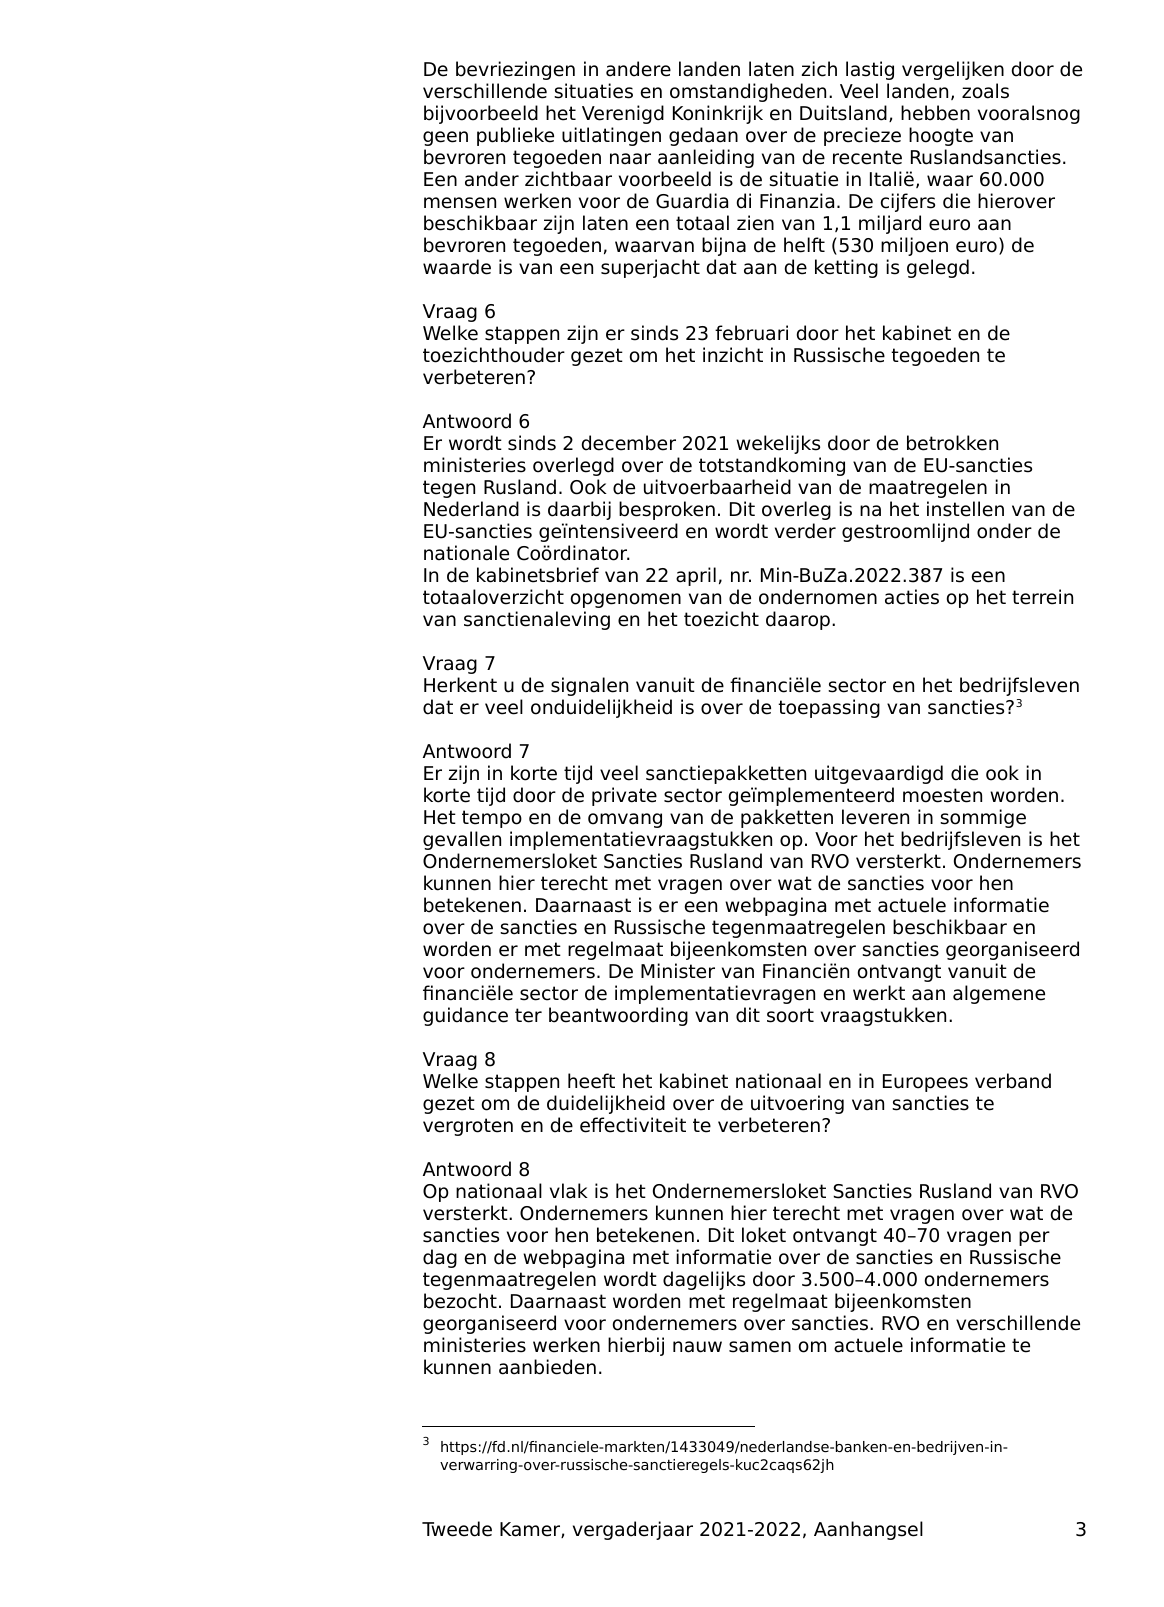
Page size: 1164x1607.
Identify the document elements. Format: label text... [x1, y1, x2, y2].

text In de kabinetsbrief van 22 april, nr. Min-BuZa.2022.387 is een totaaloverzicht opgenomen van de ondernomen acties op het terrein van sanctienaleving en het toezicht daarop. [422, 565, 1087, 631]
text Een ander zichtbaar voorbeeld is de situatie in Italië, waar 60.000 mensen werken voor de Guardia di Finanzia. De cijfers die hierover beschikbaar zijn laten een totaal zien van 1,1 miljard euro aan bevroren tegoeden, waarvan bijna de helft (530 miljoen euro) de waarde is van een superjacht dat aan de ketting is gelegd. [422, 169, 1087, 279]
text Antwoord 7 [422, 741, 1087, 763]
text Er zijn in korte tijd veel sanctiepakketten uitgevaardigd die ook in korte tijd door de private sector geïmplementeerd moesten worden. Het tempo en de omvang van de pakketten leveren in sommige gevallen implementatievraagstukken op. Voor het bedrijfsleven is het Ondernemersloket Sancties Rusland van RVO versterkt. Ondernemers kunnen hier terecht met vragen over wat de sancties voor hen betekenen. Daarnaast is er een webpagina met actuele informatie over de sancties en Russische tegenmaatregelen beschikbaar en worden er met regelmaat bijeenkomsten over sancties georganiseerd voor ondernemers. De Minister van Financiën ontvangt vanuit de financiële sector de implementatievragen en werkt aan algemene guidance ter beantwoording van dit soort vraagstukken. [422, 763, 1087, 1027]
text Vraag 6 [422, 301, 1087, 323]
text Herkent u de signalen vanuit de financiële sector en het bedrijfsleven dat er veel onduidelijkheid is over de toepassing van sancties? [422, 675, 1087, 719]
text Vraag 7 [422, 653, 1087, 675]
text Welke stappen zijn er sinds 23 februari door het kabinet en de toezichthouder gezet om het inzicht in Russische tegoeden te verbeteren? [422, 323, 1087, 389]
text Antwoord 6 [422, 411, 1087, 433]
text Er wordt sinds 2 december 2021 wekelijks door de betrokken ministeries overlegd over de totstandkoming van de EU-sancties tegen Rusland. Ook de uitvoerbaarheid van de maatregelen in Nederland is daarbij besproken. Dit overleg is na het instellen van de EU-sancties geïntensiveerd en wordt verder gestroomlijnd onder de nationale Coördinator. [422, 433, 1087, 565]
text Vraag 8 [422, 1049, 1087, 1071]
text Op nationaal vlak is het Ondernemersloket Sancties Rusland van RVO versterkt. Ondernemers kunnen hier terecht met vragen over wat de sancties voor hen betekenen. Dit loket ontvangt 40–70 vragen per dag en de webpagina met informatie over de sancties en Russische tegenmaatregelen wordt dagelijks door 3.500–4.000 ondernemers bezocht. Daarnaast worden met regelmaat bijeenkomsten georganiseerd voor ondernemers over sancties. RVO en verschillende ministeries werken hierbij nauw samen om actuele informatie te kunnen aanbieden. [422, 1181, 1087, 1379]
text De bevriezingen in andere landen laten zich lastig vergelijken door de verschillende situaties en omstandigheden. Veel landen, zoals bijvoorbeeld het Verenigd Koninkrijk en Duitsland, hebben vooralsnog geen publieke uitlatingen gedaan over de precieze hoogte van bevroren tegoeden naar aanleiding van de recente Ruslandsancties. [422, 59, 1087, 169]
text Welke stappen heeft het kabinet nationaal en in Europees verband gezet om de duidelijkheid over de uitvoering van sancties te vergroten en de effectiviteit te verbeteren? [422, 1071, 1087, 1137]
text https://fd.nl/financiele-markten/1433049/nederlandse-banken-en-bedrijven-in-verwarring-over-russische-sanctieregels-kuc2caqs62jh [422, 1435, 1087, 1474]
text Antwoord 8 [422, 1159, 1087, 1181]
